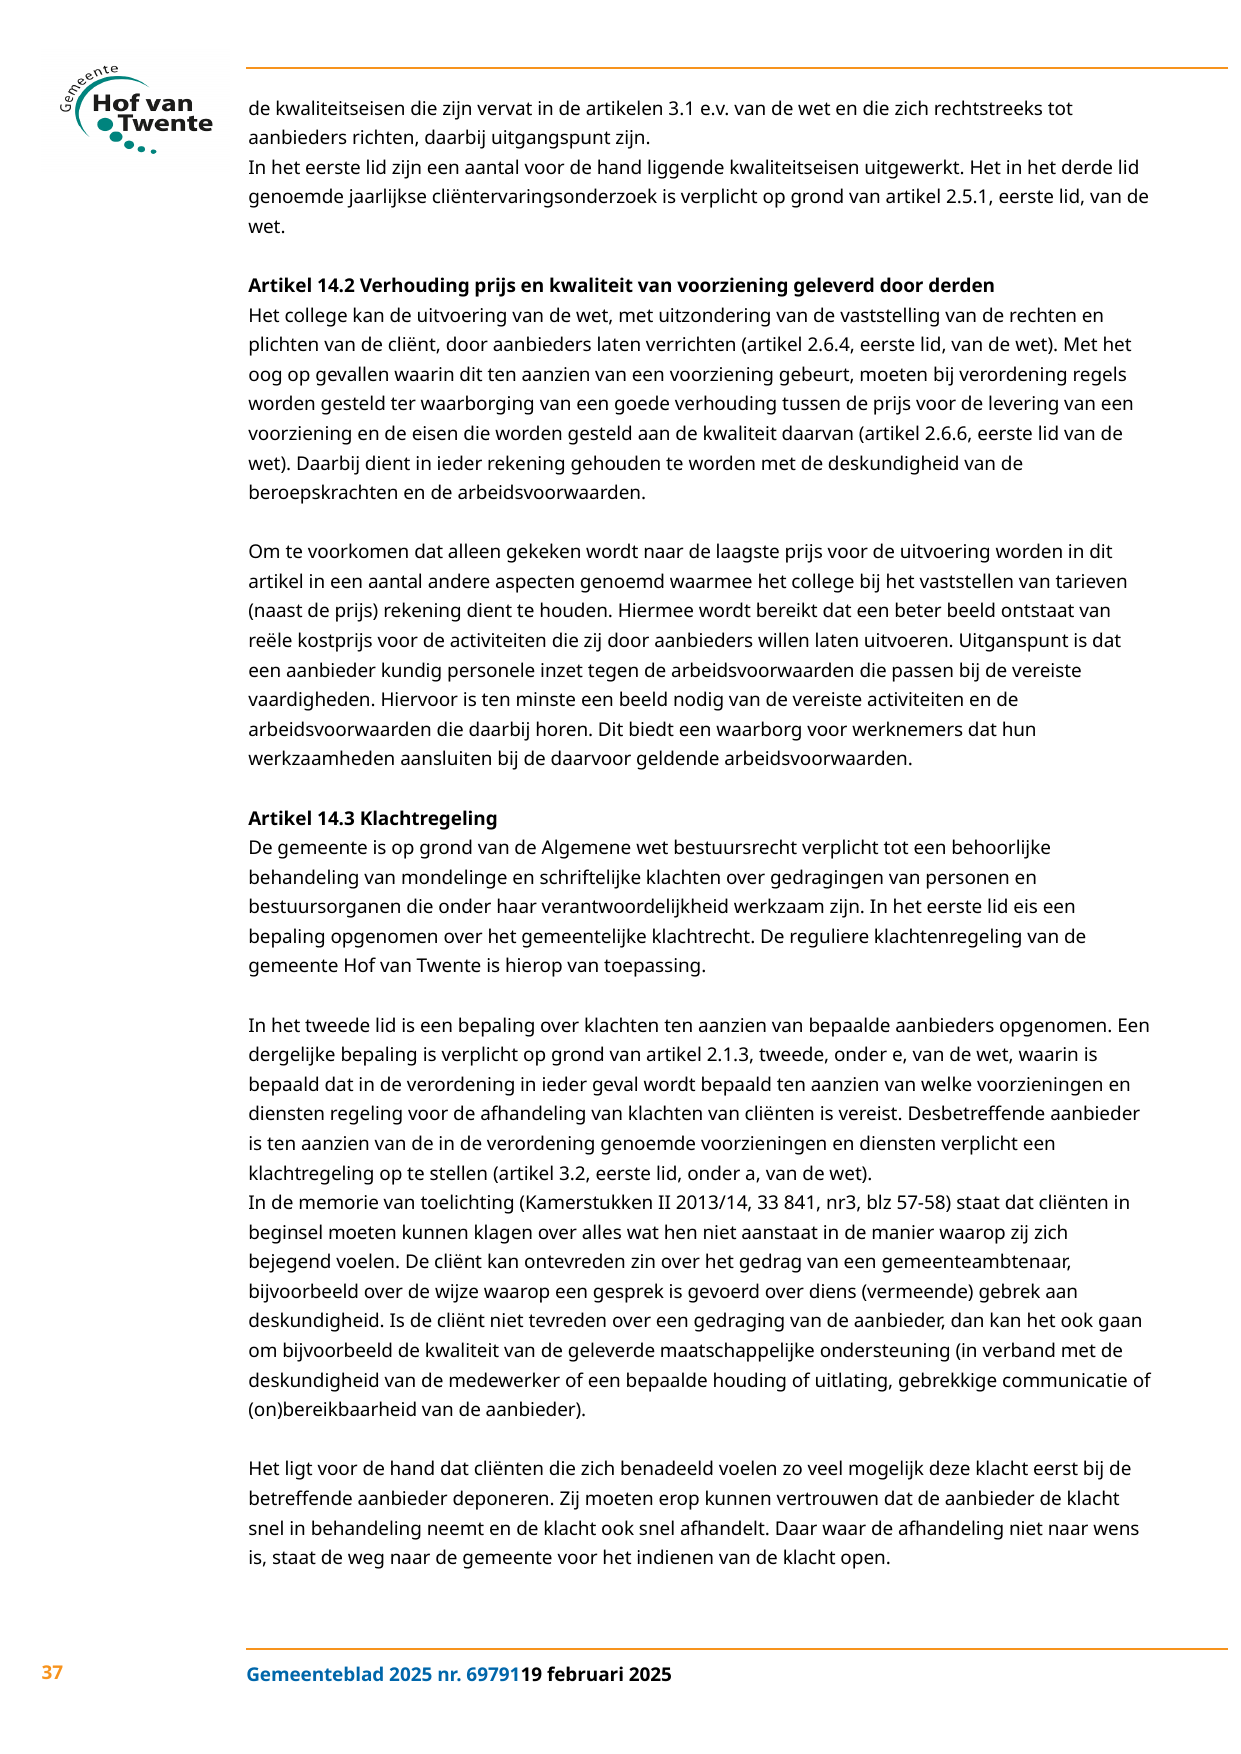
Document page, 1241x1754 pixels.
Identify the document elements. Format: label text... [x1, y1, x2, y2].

text Om te voorkomen dat alleen gekeken wordt naar de laagste prijs voor de uitvoering worden in dit artikel in een aantal andere aspecten genoemd waarmee het college bij het vaststellen van tarieven (naast de prijs) rekening dient te houden. Hiermee wordt bereikt dat een beter beeld ontstaat van reële kostprijs voor de activiteiten die zij door aanbieders willen laten uitvoeren. Uitganspunt is dat een aanbieder kundig personele inzet tegen de arbeidsvoorwaarden die passen bij de vereiste vaardigheden. Hiervoor is ten minste een beeld nodig van de vereiste activiteiten en de arbeidsvoorwaarden die daarbij horen. Dit biedt een waarborg voor werknemers dat hun werkzaamheden aansluiten bij de daarvoor geldende arbeidsvoorwaarden. [248, 538, 1152, 771]
text De gemeente is op grond van de Algemene wet bestuursrecht verplicht tot een behoorlijke behandeling van mondelinge en schriftelijke klachten over gedragingen van personen en bestuursorganen die onder haar verantwoordelijkheid werkzaam zijn. In het eerste lid eis een bepaling opgenomen over het gemeentelijke klachtrecht. De reguliere klachtenregeling van de gemeente Hof van Twente is hierop van toepassing. [248, 834, 1152, 978]
picture [41, 47, 231, 172]
text Artikel 14.2 Verhouding prijs en kwaliteit van voorziening geleverd door derden [248, 272, 1152, 298]
text In het tweede lid is een bepaling over klachten ten aanzien van bepaalde aanbieders opgenomen. Een dergelijke bepaling is verplicht op grond van artikel 2.1.3, tweede, onder e, van de wet, waarin is bepaald dat in de verordening in ieder geval wordt bepaald ten aanzien van welke voorzieningen en diensten regeling voor de afhandeling van klachten van cliënten is vereist. Desbetreffende aanbieder is ten aanzien van de in de verordening genoemde voorzieningen en diensten verplicht een klachtregeling op te stellen (artikel 3.2, eerste lid, onder a, van de wet). [248, 1012, 1152, 1186]
text Het college kan de uitvoering van de wet, met uitzondering van de vaststelling van de rechten en plichten van de cliënt, door aanbieders laten verrichten (artikel 2.6.4, eerste lid, van de wet). Met het oog op gevallen waarin dit ten aanzien van een voorziening gebeurt, moeten bij verordening regels worden gesteld ter waarborging van een goede verhouding tussen de prijs voor de levering van een voorziening en de eisen die worden gesteld aan de kwaliteit daarvan (artikel 2.6.6, eerste lid van de wet). Daarbij dient in ieder rekening gehouden te worden met de deskundigheid van de beroepskrachten en de arbeidsvoorwaarden. [248, 302, 1152, 505]
text In het eerste lid zijn een aantal voor de hand liggende kwaliteitseisen uitgewerkt. Het in het derde lid genoemde jaarlijkse cliëntervaringsonderzoek is verplicht op grond van artikel 2.5.1, eerste lid, van de wet. [248, 154, 1152, 239]
text Artikel 14.3 Klachtregeling [248, 805, 1152, 831]
text de kwaliteitseisen die zijn vervat in de artikelen 3.1 e.v. van de wet en die zich rechtstreeks tot aanbieders richten, daarbij uitgangspunt zijn. [248, 95, 1152, 150]
text In de memorie van toelichting (Kamerstukken II 2013/14, 33 841, nr3, blz 57-58) staat dat cliënten in beginsel moeten kunnen klagen over alles wat hen niet aanstaat in de manier waarop zij zich bejegend voelen. De cliënt kan ontevreden zin over het gedrag van een gemeenteambtenaar, bijvoorbeeld over de wijze waarop een gesprek is gevoerd over diens (vermeende) gebrek aan deskundigheid. Is de cliënt niet tevreden over een gedraging van de aanbieder, dan kan het ook gaan om bijvoorbeeld de kwaliteit van de geleverde maatschappelijke ondersteuning (in verband met de deskundigheid van de medewerker of een bepaalde houding of uitlating, gebrekkige communicatie of (on)bereikbaarheid van de aanbieder). [248, 1189, 1152, 1422]
text Het ligt voor de hand dat cliënten die zich benadeeld voelen zo veel mogelijk deze klacht eerst bij de betreffende aanbieder deponeren. Zij moeten erop kunnen vertrouwen dat de aanbieder de klacht snel in behandeling neemt en de klacht ook snel afhandelt. Daar waar de afhandeling niet naar wens is, staat de weg naar de gemeente voor het indienen van de klacht open. [248, 1456, 1152, 1570]
